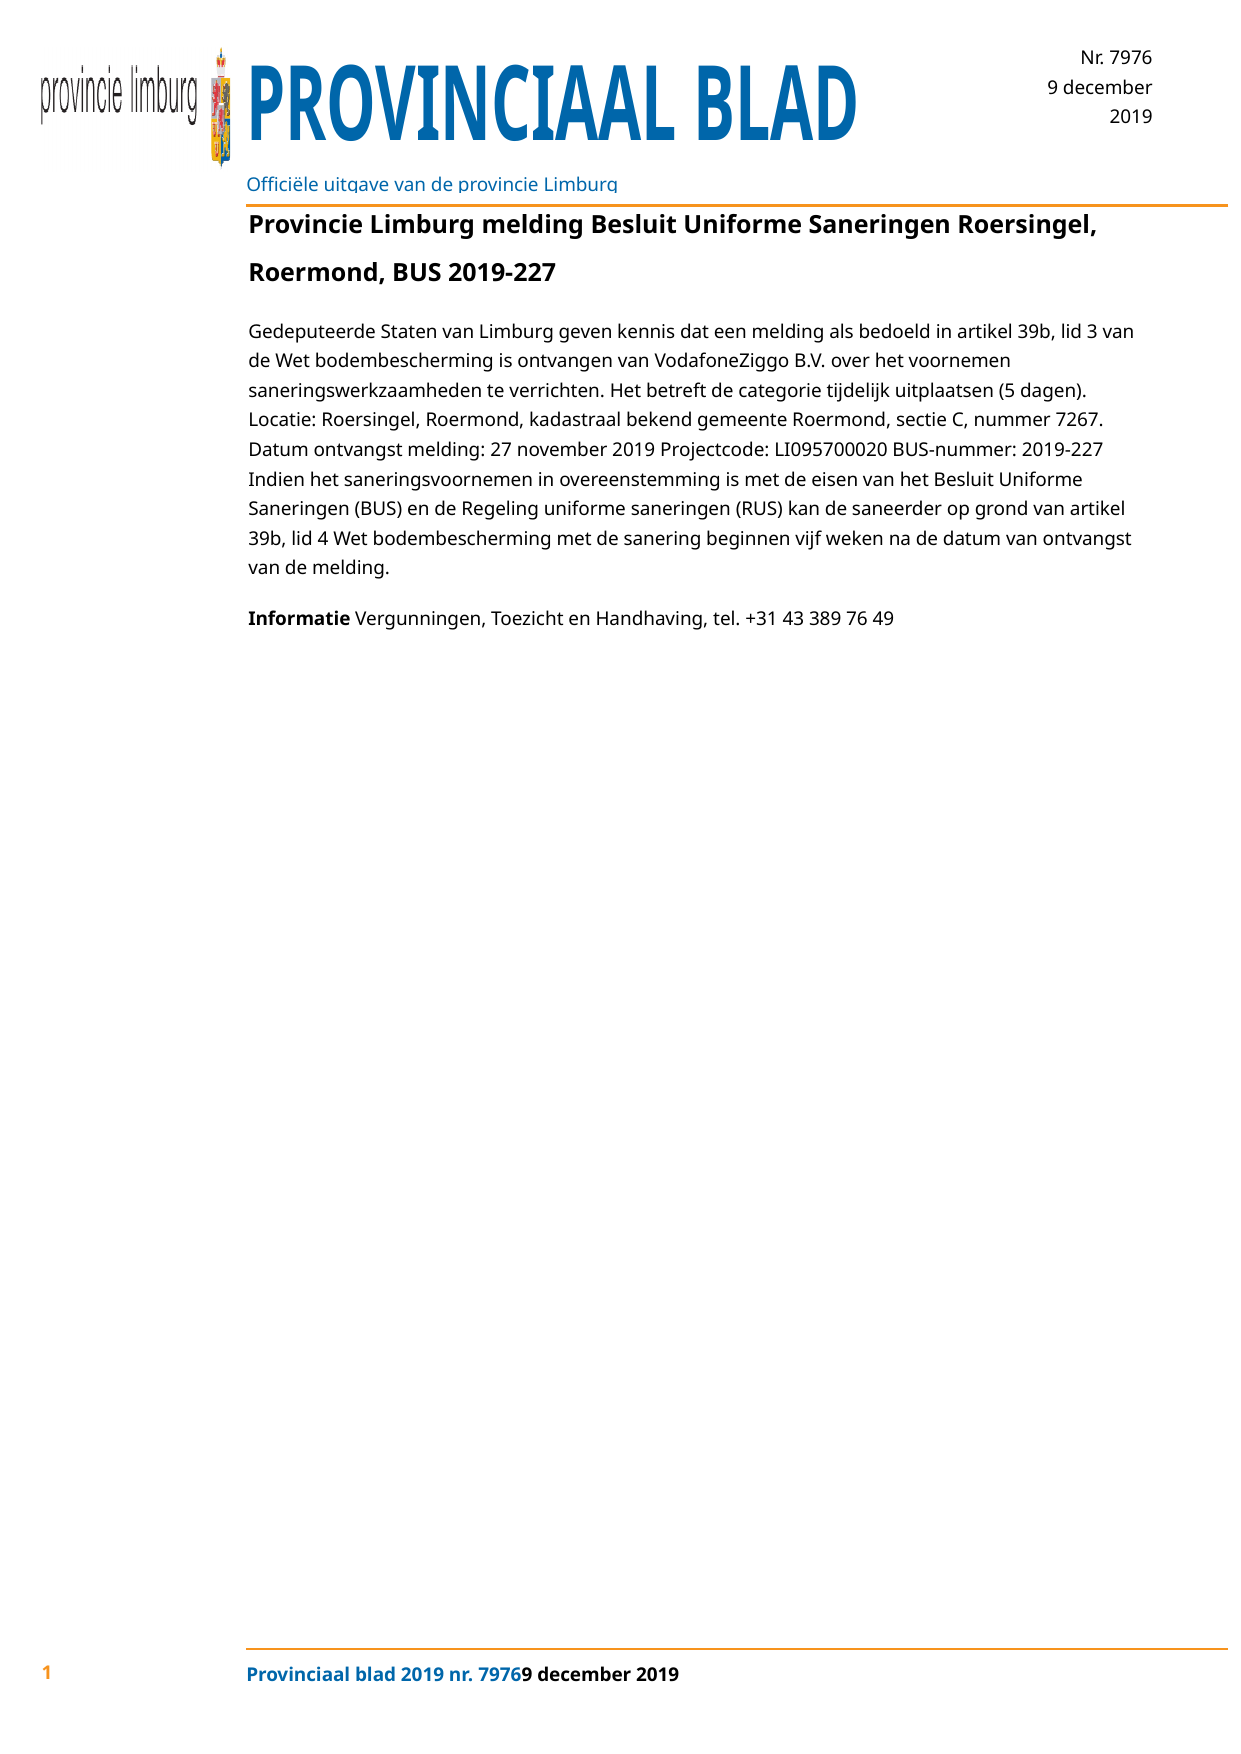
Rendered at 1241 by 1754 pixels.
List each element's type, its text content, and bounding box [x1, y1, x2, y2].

picture [41, 47, 231, 172]
text Provincie Limburg melding Besluit Uniforme Saneringen Roersingel, Roermond, BUS 2019-227 [248, 207, 1152, 288]
text Informatie Vergunningen, Toezicht en Handhaving, tel. +31 43 389 76 49 [248, 605, 1152, 631]
text Gedeputeerde Staten van Limburg geven kennis dat een melding als bedoeld in artikel 39b, lid 3 van de Wet bodembescherming is ontvangen van VodafoneZiggo B.V. over het voornemen saneringswerkzaamheden te verrichten. Het betreft de categorie tijdelijk uitplaatsen (5 dagen). Locatie: Roersingel, Roermond, kadastraal bekend gemeente Roermond, sectie C, nummer 7267. Datum ontvangst melding: 27 november 2019 Projectcode: LI095700020 BUS-nummer: 2019-227 Indien het saneringsvoornemen in overeenstemming is met de eisen van het Besluit Uniforme Saneringen (BUS) en de Regeling uniforme saneringen (RUS) kan de saneerder op grond van artikel 39b, lid 4 Wet bodembescherming met de sanering beginnen vijf weken na de datum van ontvangst van de melding. [248, 318, 1152, 580]
